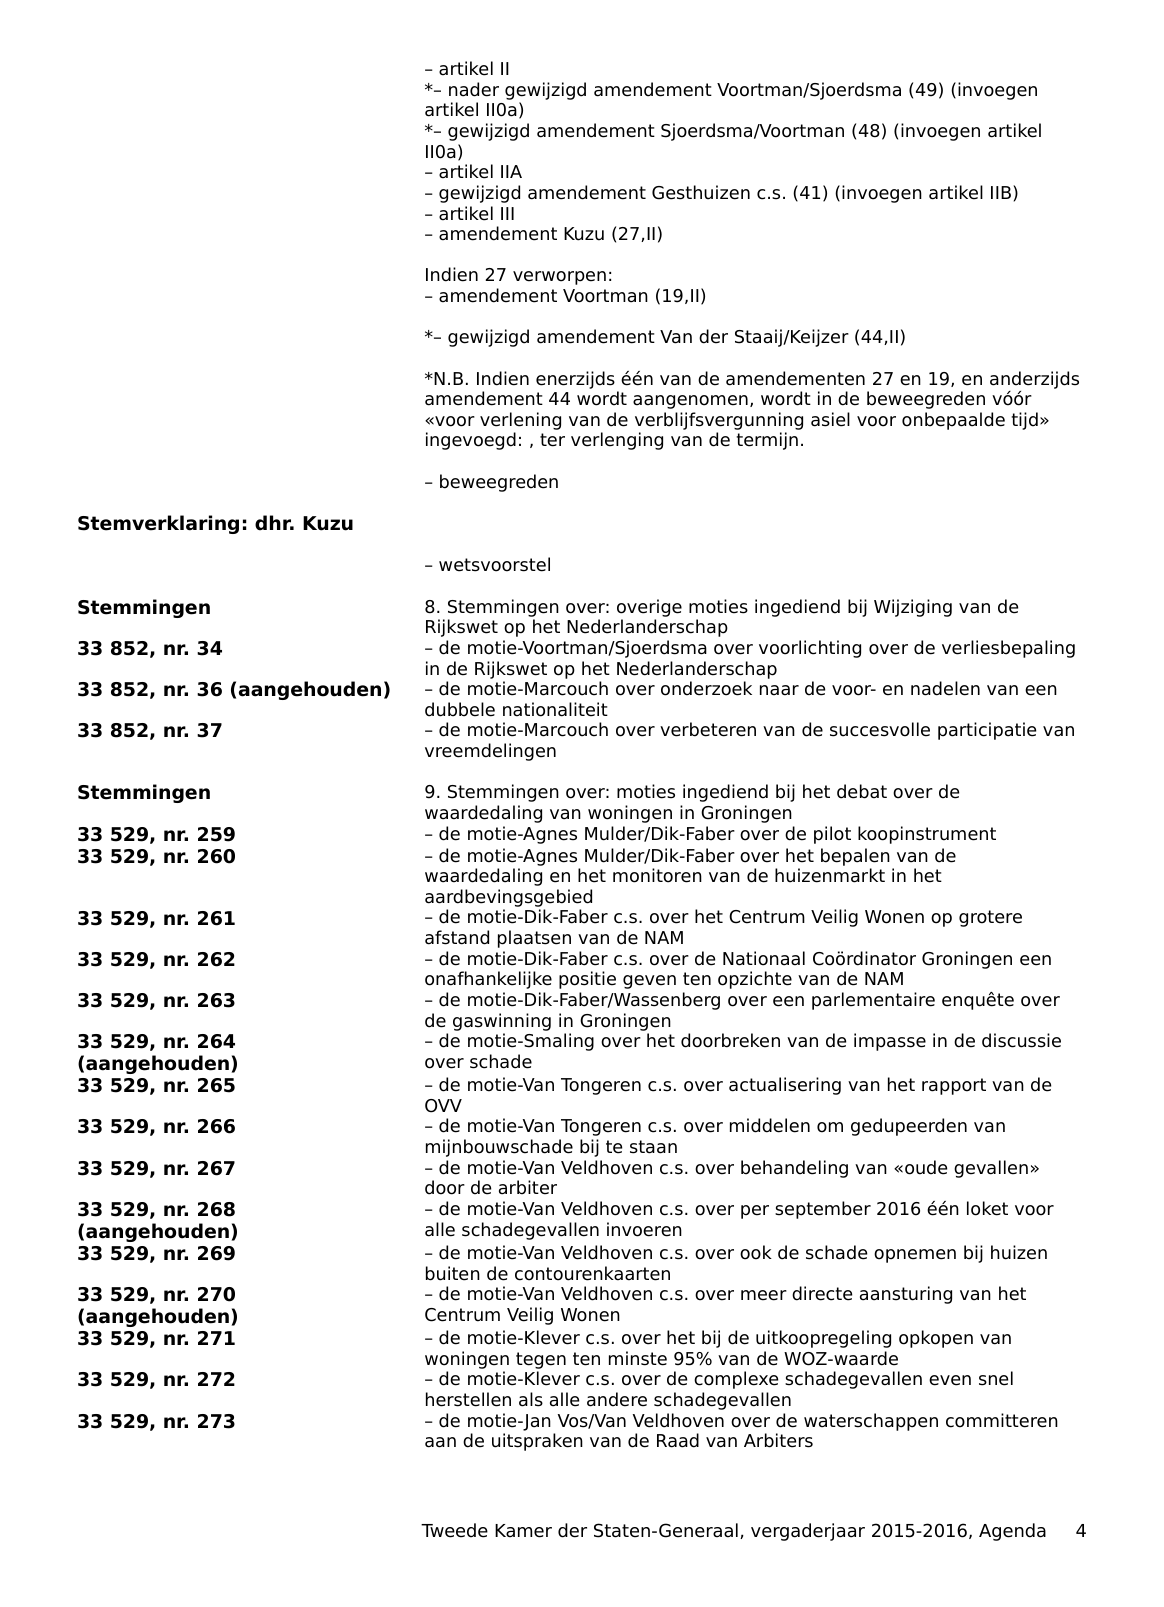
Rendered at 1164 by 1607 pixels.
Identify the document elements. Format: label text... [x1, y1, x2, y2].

table_cell Stemverklaring: dhr. Kuzu [77, 513, 401, 535]
table_cell [418, 451, 1087, 472]
table_cell [401, 720, 418, 762]
table_cell Indien 27 verworpen: [418, 265, 1087, 286]
table_cell [77, 1452, 401, 1472]
table_cell 33 529, nr. 273 [77, 1411, 401, 1452]
table_cell 33 529, nr. 262 [77, 949, 401, 990]
table_cell [77, 327, 401, 348]
table_cell [418, 576, 1087, 597]
table_cell [401, 1158, 418, 1199]
table_cell [77, 245, 401, 265]
table_cell [401, 162, 418, 183]
table_cell – de motie-Klever c.s. over de complexe schadegevallen even snel herstellen als alle andere schadegevallen [418, 1369, 1087, 1411]
table_cell [77, 80, 401, 121]
table_cell – beweegreden [418, 472, 1087, 492]
table_cell – de motie-Dik-Faber c.s. over de Nationaal Coördinator Groningen een onafhankelijke positie geven ten opzichte van de NAM [418, 949, 1087, 990]
table_cell – de motie-Marcouch over onderzoek naar de voor- en nadelen van een dubbele nationaliteit [418, 679, 1087, 720]
table_cell [77, 369, 401, 451]
table_cell – wetsvoorstel [418, 555, 1087, 576]
table_cell [418, 307, 1087, 327]
table_cell [77, 576, 401, 597]
table_cell [401, 1116, 418, 1158]
table_cell [77, 121, 401, 162]
table_cell 33 529, nr. 266 [77, 1116, 401, 1158]
table_cell [401, 59, 418, 80]
table_cell [418, 1452, 1087, 1472]
table_cell 33 529, nr. 272 [77, 1369, 401, 1411]
table_cell [418, 348, 1087, 368]
table_cell [401, 762, 418, 782]
table_cell – gewijzigd amendement Gesthuizen c.s. (41) (invoegen artikel IIB) [418, 183, 1087, 203]
table_cell [77, 183, 401, 203]
table_cell *– gewijzigd amendement Van der Staaij/Keijzer (44,II) [418, 327, 1087, 348]
table_cell [77, 472, 401, 492]
table_cell [77, 265, 401, 286]
table_cell *– gewijzigd amendement Sjoerdsma/Voortman (48) (invoegen artikel II0a) [418, 121, 1087, 162]
table_cell [401, 990, 418, 1031]
table_cell [401, 846, 418, 907]
table_cell [401, 535, 418, 555]
table_cell [77, 762, 401, 782]
table_cell 33 529, nr. 261 [77, 908, 401, 949]
table_cell 33 529, nr. 263 [77, 990, 401, 1031]
table_cell [401, 369, 418, 451]
table_cell – de motie-Dik-Faber c.s. over het Centrum Veilig Wonen op grotere afstand plaatsen van de NAM [418, 908, 1087, 949]
table_cell – amendement Kuzu (27,II) [418, 224, 1087, 245]
table_cell 33 529, nr. 259 [77, 824, 401, 846]
table_cell [77, 555, 401, 576]
table_cell 33 529, nr. 271 [77, 1328, 401, 1369]
table_cell – artikel III [418, 204, 1087, 224]
table_cell [401, 555, 418, 576]
table_cell [401, 204, 418, 224]
table_cell – de motie-Klever c.s. over het bij de uitkoopregeling opkopen van woningen tegen ten minste 95% van de WOZ-waarde [418, 1328, 1087, 1369]
table_cell [401, 1411, 418, 1452]
table_cell – de motie-Agnes Mulder/Dik-Faber over het bepalen van de waardedaling en het monitoren van de huizenmarkt in het aardbevingsgebied [418, 846, 1087, 907]
table_cell Stemmingen [77, 597, 401, 638]
table_cell [77, 535, 401, 555]
table_cell [401, 472, 418, 492]
table_cell – artikel II [418, 59, 1087, 80]
table_cell 8. Stemmingen over: overige moties ingediend bij Wijziging van de Rijkswet op het Nederlanderschap [418, 597, 1087, 638]
table_cell [401, 597, 418, 638]
table_cell *N.B. Indien enerzijds één van de amendementen 27 en 19, en anderzijds amendement 44 wordt aangenomen, wordt in de beweegreden vóór «voor verlening van de verblijfsvergunning asiel voor onbepaalde tijd» ingevoegd: , ter verlenging van de termijn. [418, 369, 1087, 451]
table_cell – de motie-Voortman/Sjoerdsma over voorlichting over de verliesbepaling in de Rijkswet op het Nederlanderschap [418, 638, 1087, 679]
table_cell [418, 245, 1087, 265]
table_cell – de motie-Van Veldhoven c.s. over per september 2016 één loket voor alle schadegevallen invoeren [418, 1199, 1087, 1243]
table_cell [401, 245, 418, 265]
table_cell [77, 307, 401, 327]
table_cell 33 529, nr. 267 [77, 1158, 401, 1199]
table_cell [77, 224, 401, 245]
table_cell 33 852, nr. 37 [77, 720, 401, 762]
table_cell [401, 327, 418, 348]
table_cell 33 852, nr. 36 (aangehouden) [77, 679, 401, 720]
table_cell – de motie-Van Veldhoven c.s. over ook de schade opnemen bij huizen buiten de contourenkaarten [418, 1243, 1087, 1284]
table_cell [401, 451, 418, 472]
table_cell – de motie-Van Tongeren c.s. over middelen om gedupeerden van mijnbouwschade bij te staan [418, 1116, 1087, 1158]
table_cell [77, 492, 401, 513]
table_cell [401, 1284, 418, 1328]
table_cell [401, 348, 418, 368]
table_cell [401, 1031, 418, 1075]
table_cell – de motie-Van Tongeren c.s. over actualisering van het rapport van de OVV [418, 1075, 1087, 1116]
table_cell 33 852, nr. 34 [77, 638, 401, 679]
table_cell [418, 535, 1087, 555]
table_cell [401, 576, 418, 597]
table_cell [401, 824, 418, 846]
table_cell 33 529, nr. 264 (aangehouden) [77, 1031, 401, 1075]
table_cell – de motie-Jan Vos/Van Veldhoven over de waterschappen committeren aan de uitspraken van de Raad van Arbiters [418, 1411, 1087, 1452]
table_cell 33 529, nr. 270 (aangehouden) [77, 1284, 401, 1328]
table_cell [401, 1452, 418, 1472]
table_cell [401, 286, 418, 307]
table_cell [418, 762, 1087, 782]
table_cell [418, 492, 1087, 513]
table_cell [77, 451, 401, 472]
table_cell 9. Stemmingen over: moties ingediend bij het debat over de waardedaling van woningen in Groningen [418, 782, 1087, 823]
table_cell – de motie-Agnes Mulder/Dik-Faber over de pilot koopinstrument [418, 824, 1087, 846]
table_cell – artikel IIA [418, 162, 1087, 183]
table_cell – de motie-Dik-Faber/Wassenberg over een parlementaire enquête over de gaswinning in Groningen [418, 990, 1087, 1031]
table_cell [401, 1369, 418, 1411]
table_cell [401, 949, 418, 990]
table_cell – de motie-Van Veldhoven c.s. over meer directe aansturing van het Centrum Veilig Wonen [418, 1284, 1087, 1328]
table_cell [77, 59, 401, 80]
table_cell [401, 265, 418, 286]
table_cell [77, 204, 401, 224]
table_cell [401, 183, 418, 203]
table_cell [401, 224, 418, 245]
table_cell *– nader gewijzigd amendement Voortman/Sjoerdsma (49) (invoegen artikel II0a) [418, 80, 1087, 121]
table_cell [77, 162, 401, 183]
table_cell – amendement Voortman (19,II) [418, 286, 1087, 307]
table_cell [401, 80, 418, 121]
table_cell [401, 1328, 418, 1369]
table_cell [401, 1075, 418, 1116]
table_cell – de motie-Van Veldhoven c.s. over behandeling van «oude gevallen» door de arbiter [418, 1158, 1087, 1199]
table_cell [401, 121, 418, 162]
table_cell [401, 492, 418, 513]
table_cell [401, 679, 418, 720]
table_cell [401, 638, 418, 679]
table_cell [401, 782, 418, 823]
table_cell [401, 307, 418, 327]
table_cell [418, 513, 1087, 535]
table_cell [401, 1243, 418, 1284]
table_cell Stemmingen [77, 782, 401, 823]
table_cell 33 529, nr. 269 [77, 1243, 401, 1284]
table_cell [77, 348, 401, 368]
table_cell 33 529, nr. 260 [77, 846, 401, 907]
table_cell [77, 286, 401, 307]
table_cell – de motie-Marcouch over verbeteren van de succesvolle participatie van vreemdelingen [418, 720, 1087, 762]
table_cell [401, 513, 418, 535]
table_cell 33 529, nr. 268 (aangehouden) [77, 1199, 401, 1243]
table_cell [401, 908, 418, 949]
table_cell [401, 1199, 418, 1243]
table_cell – de motie-Smaling over het doorbreken van de impasse in de discussie over schade [418, 1031, 1087, 1075]
table_cell 33 529, nr. 265 [77, 1075, 401, 1116]
